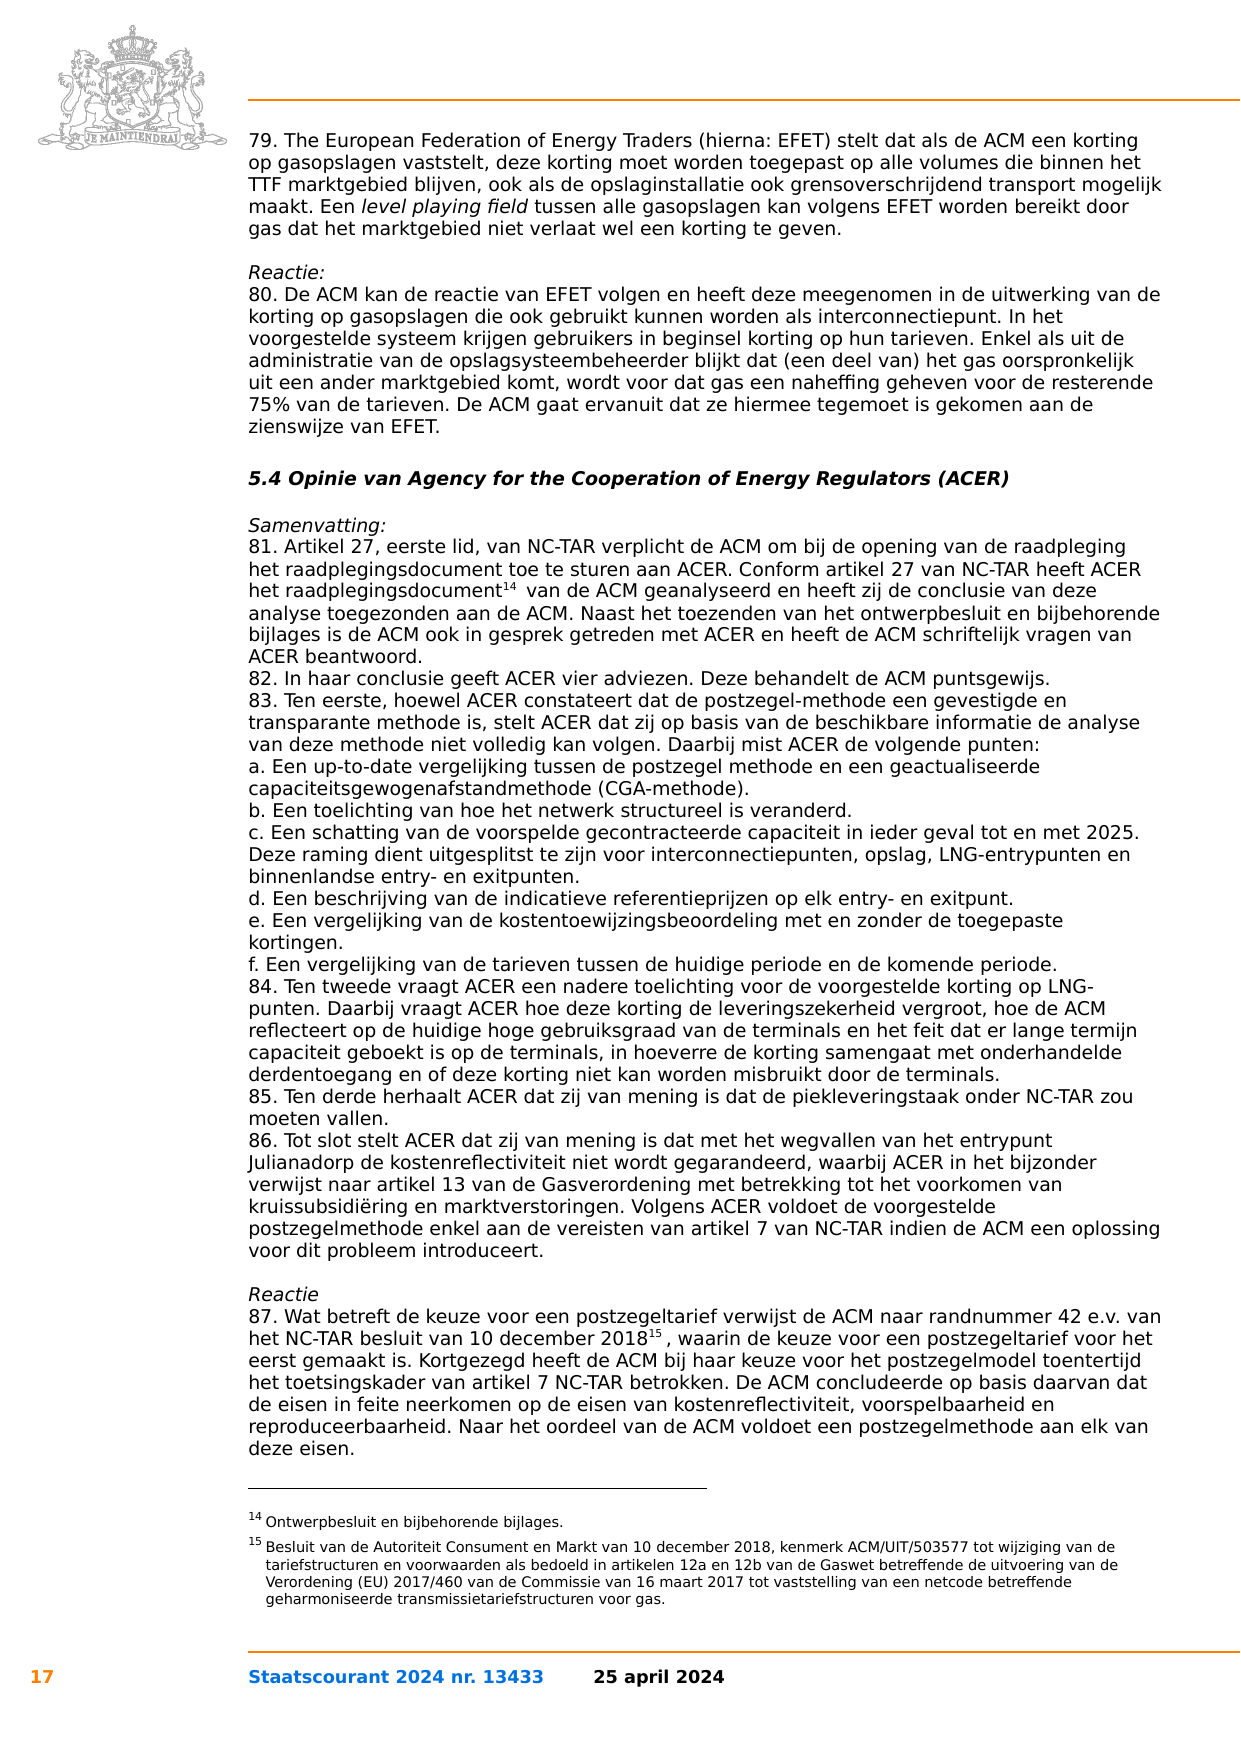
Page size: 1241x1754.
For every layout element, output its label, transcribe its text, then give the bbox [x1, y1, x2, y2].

text Besluit van de Autoriteit Consument en Markt van 10 december 2018, kenmerk ACM/UIT/503577 tot wijziging van de tariefstructuren en voorwaarden als bedoeld in artikelen 12a en 12b van de Gaswet betreffende de uitvoering van de Verordening (EU) 2017/460 van de Commissie van 16 maart 2017 tot vaststelling van een netcode betreffende geharmoniseerde transmissietariefstructuren voor gas. [248, 1535, 1163, 1608]
text 80. De ACM kan de reactie van EFET volgen en heeft deze meegenomen in de uitwerking van de korting op gasopslagen die ook gebruikt kunnen worden als interconnectiepunt. In het voorgestelde systeem krijgen gebruikers in beginsel korting op hun tarieven. Enkel als uit de administratie van de opslagsysteembeheerder blijkt dat (een deel van) het gas oorspronkelijk uit een ander marktgebied komt, wordt voor dat gas een naheffing geheven voor de resterende 75% van de tarieven. De ACM gaat ervanuit dat ze hiermee tegemoet is gekomen aan de zienswijze van EFET. [248, 284, 1163, 437]
text f. Een vergelijking van de tarieven tussen de huidige periode en de komende periode. [248, 954, 1163, 976]
text 87. Wat betreft de keuze voor een postzegeltarief verwijst de ACM naar randnummer 42 e.v. van het NC-TAR besluit van 10 december 2018, waarin de keuze voor een postzegeltarief voor het eerst gemaakt is. Kortgezegd heeft de ACM bij haar keuze voor het postzegelmodel toentertijd het toetsingskader van artikel 7 NC-TAR betrokken. De ACM concludeerde op basis daarvan dat de eisen in feite neerkomen op de eisen van kostenreflectiviteit, voorspelbaarheid en reproduceerbaarheid. Naar het oordeel van de ACM voldoet een postzegelmethode aan elk van deze eisen. [248, 1306, 1163, 1459]
picture [38, 25, 227, 150]
text 86. Tot slot stelt ACER dat zij van mening is dat met het wegvallen van het entrypunt Julianadorp de kostenreflectiviteit niet wordt gegarandeerd, waarbij ACER in het bijzonder verwijst naar artikel 13 van de Gasverordening met betrekking tot het voorkomen van kruissubsidiëring en marktverstoringen. Volgens ACER voldoet de voorgestelde postzegelmethode enkel aan de vereisten van artikel 7 van NC-TAR indien de ACM een oplossing voor dit probleem introduceert. [248, 1130, 1163, 1262]
text c. Een schatting van de voorspelde gecontracteerde capaciteit in ieder geval tot en met 2025. Deze raming dient uitgesplitst te zijn voor interconnectiepunten, opslag, LNG-entrypunten en binnenlandse entry- en exitpunten. [248, 822, 1163, 888]
text e. Een vergelijking van de kostentoewijzingsbeoordeling met en zonder de toegepaste kortingen. [248, 910, 1163, 954]
text d. Een beschrijving van de indicatieve referentieprijzen op elk entry- en exitpunt. [248, 888, 1163, 910]
text a. Een up-to-date vergelijking tussen de postzegel methode en een geactualiseerde capaciteitsgewogenafstandmethode (CGA-methode). [248, 756, 1163, 800]
text 79. The European Federation of Energy Traders (hierna: EFET) stelt dat als de ACM een korting op gasopslagen vaststelt, deze korting moet worden toegepast op alle volumes die binnen het TTF marktgebied blijven, ook als de opslaginstallatie ook grensoverschrijdend transport mogelijk maakt. Een level playing field tussen alle gasopslagen kan volgens EFET worden bereikt door gas dat het marktgebied niet verlaat wel een korting te geven. [248, 130, 1163, 240]
text Samenvatting: [248, 514, 1163, 536]
text 81. Artikel 27, eerste lid, van NC-TAR verplicht de ACM om bij de opening van de raadpleging het raadplegingsdocument toe te sturen aan ACER. Conform artikel 27 van NC-TAR heeft ACER het raadplegingsdocument van de ACM geanalyseerd en heeft zij de conclusie van deze analyse toegezonden aan de ACM. Naast het toezenden van het ontwerpbesluit en bijbehorende bijlages is de ACM ook in gesprek getreden met ACER en heeft de ACM schriftelijk vragen van ACER beantwoord. [248, 536, 1163, 668]
text Reactie [248, 1284, 1163, 1306]
text 84. Ten tweede vraagt ACER een nadere toelichting voor de voorgestelde korting op LNG-punten. Daarbij vraagt ACER hoe deze korting de leveringszekerheid vergroot, hoe de ACM reflecteert op de huidige hoge gebruiksgraad van de terminals en het feit dat er lange termijn capaciteit geboekt is op de terminals, in hoeverre de korting samengaat met onderhandelde derdentoegang en of deze korting niet kan worden misbruikt door de terminals. [248, 976, 1163, 1086]
text Ontwerpbesluit en bijbehorende bijlages. [248, 1510, 1163, 1532]
text Reactie: [248, 262, 1163, 284]
text 82. In haar conclusie geeft ACER vier adviezen. Deze behandelt de ACM puntsgewijs. [248, 668, 1163, 690]
subtitle 5.4 Opinie van Agency for the Cooperation of Energy Regulators (ACER) [248, 467, 1163, 489]
text b. Een toelichting van hoe het netwerk structureel is veranderd. [248, 800, 1163, 822]
text 85. Ten derde herhaalt ACER dat zij van mening is dat de piekleveringstaak onder NC-TAR zou moeten vallen. [248, 1086, 1163, 1130]
text 83. Ten eerste, hoewel ACER constateert dat de postzegel-methode een gevestigde en transparante methode is, stelt ACER dat zij op basis van de beschikbare informatie de analyse van deze methode niet volledig kan volgen. Daarbij mist ACER de volgende punten: [248, 690, 1163, 756]
